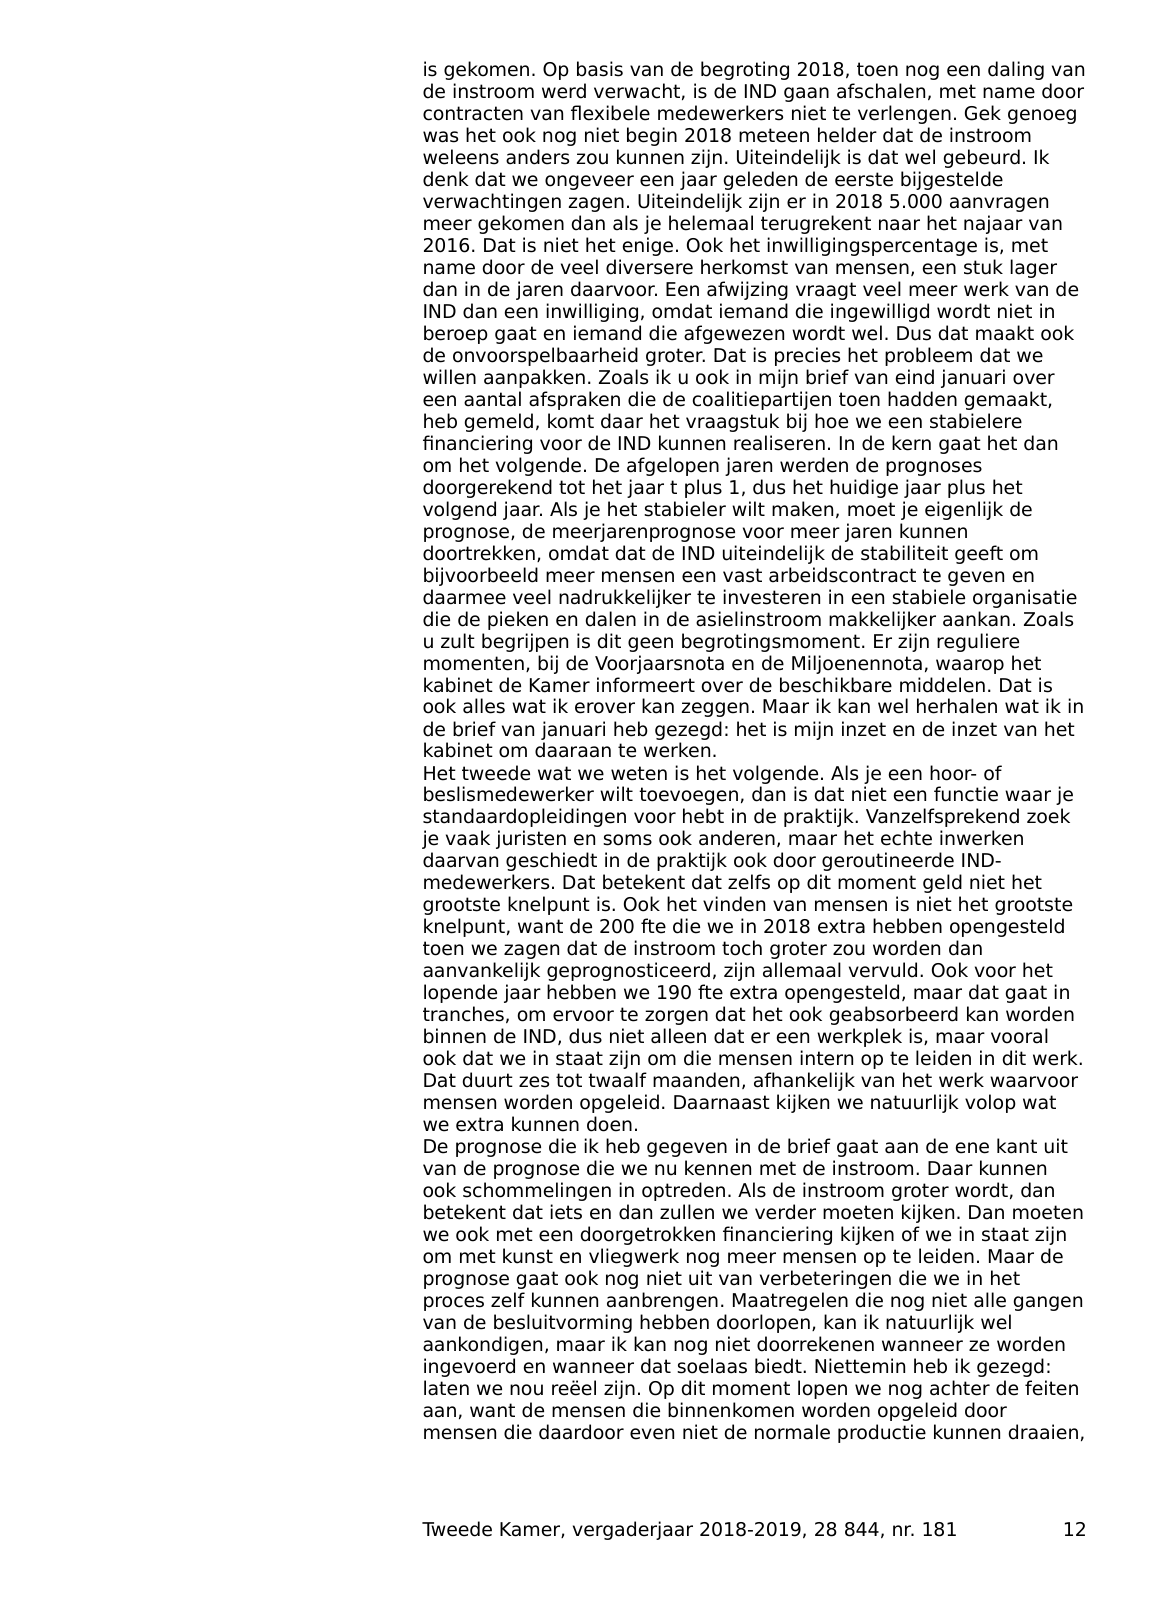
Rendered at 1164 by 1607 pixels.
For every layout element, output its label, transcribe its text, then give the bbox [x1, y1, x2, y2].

text De prognose die ik heb gegeven in de brief gaat aan de ene kant uit van de prognose die we nu kennen met de instroom. Daar kunnen ook schommelingen in optreden. Als de instroom groter wordt, dan betekent dat iets en dan zullen we verder moeten kijken. Dan moeten we ook met een doorgetrokken financiering kijken of we in staat zijn om met kunst en vliegwerk nog meer mensen op te leiden. Maar de prognose gaat ook nog niet uit van verbeteringen die we in het proces zelf kunnen aanbrengen. Maatregelen die nog niet alle gangen van de besluitvorming hebben doorlopen, kan ik natuurlijk wel aankondigen, maar ik kan nog niet doorrekenen wanneer ze worden ingevoerd en wanneer dat soelaas biedt. Niettemin heb ik gezegd: laten we nou reëel zijn. Op dit moment lopen we nog achter de feiten aan, want de mensen die binnenkomen worden opgeleid door mensen die daardoor even niet de normale productie kunnen draaien, [422, 1136, 1087, 1444]
text is gekomen. Op basis van de begroting 2018, toen nog een daling van de instroom werd verwacht, is de IND gaan afschalen, met name door contracten van flexibele medewerkers niet te verlengen. Gek genoeg was het ook nog niet begin 2018 meteen helder dat de instroom weleens anders zou kunnen zijn. Uiteindelijk is dat wel gebeurd. Ik denk dat we ongeveer een jaar geleden de eerste bijgestelde verwachtingen zagen. Uiteindelijk zijn er in 2018 5.000 aanvragen meer gekomen dan als je helemaal terugrekent naar het najaar van 2016. Dat is niet het enige. Ook het inwilligingspercentage is, met name door de veel diversere herkomst van mensen, een stuk lager dan in de jaren daarvoor. Een afwijzing vraagt veel meer werk van de IND dan een inwilliging, omdat iemand die ingewilligd wordt niet in beroep gaat en iemand die afgewezen wordt wel. Dus dat maakt ook de onvoorspelbaarheid groter. Dat is precies het probleem dat we willen aanpakken. Zoals ik u ook in mijn brief van eind januari over een aantal afspraken die de coalitiepartijen toen hadden gemaakt, heb gemeld, komt daar het vraagstuk bij hoe we een stabielere financiering voor de IND kunnen realiseren. In de kern gaat het dan om het volgende. De afgelopen jaren werden de prognoses doorgerekend tot het jaar t plus 1, dus het huidige jaar plus het volgend jaar. Als je het stabieler wilt maken, moet je eigenlijk de prognose, de meerjarenprognose voor meer jaren kunnen doortrekken, omdat dat de IND uiteindelijk de stabiliteit geeft om bijvoorbeeld meer mensen een vast arbeidscontract te geven en daarmee veel nadrukkelijker te investeren in een stabiele organisatie die de pieken en dalen in de asielinstroom makkelijker aankan. Zoals u zult begrijpen is dit geen begrotingsmoment. Er zijn reguliere momenten, bij de Voorjaarsnota en de Miljoenennota, waarop het kabinet de Kamer informeert over de beschikbare middelen. Dat is ook alles wat ik erover kan zeggen. Maar ik kan wel herhalen wat ik in de brief van januari heb gezegd: het is mijn inzet en de inzet van het kabinet om daaraan te werken. [422, 59, 1087, 762]
text Het tweede wat we weten is het volgende. Als je een hoor- of beslismedewerker wilt toevoegen, dan is dat niet een functie waar je standaardopleidingen voor hebt in de praktijk. Vanzelfsprekend zoek je vaak juristen en soms ook anderen, maar het echte inwerken daarvan geschiedt in de praktijk ook door geroutineerde IND-medewerkers. Dat betekent dat zelfs op dit moment geld niet het grootste knelpunt is. Ook het vinden van mensen is niet het grootste knelpunt, want de 200 fte die we in 2018 extra hebben opengesteld toen we zagen dat de instroom toch groter zou worden dan aanvankelijk geprognosticeerd, zijn allemaal vervuld. Ook voor het lopende jaar hebben we 190 fte extra opengesteld, maar dat gaat in tranches, om ervoor te zorgen dat het ook geabsorbeerd kan worden binnen de IND, dus niet alleen dat er een werkplek is, maar vooral ook dat we in staat zijn om die mensen intern op te leiden in dit werk. Dat duurt zes tot twaalf maanden, afhankelijk van het werk waarvoor mensen worden opgeleid. Daarnaast kijken we natuurlijk volop wat we extra kunnen doen. [422, 762, 1087, 1136]
